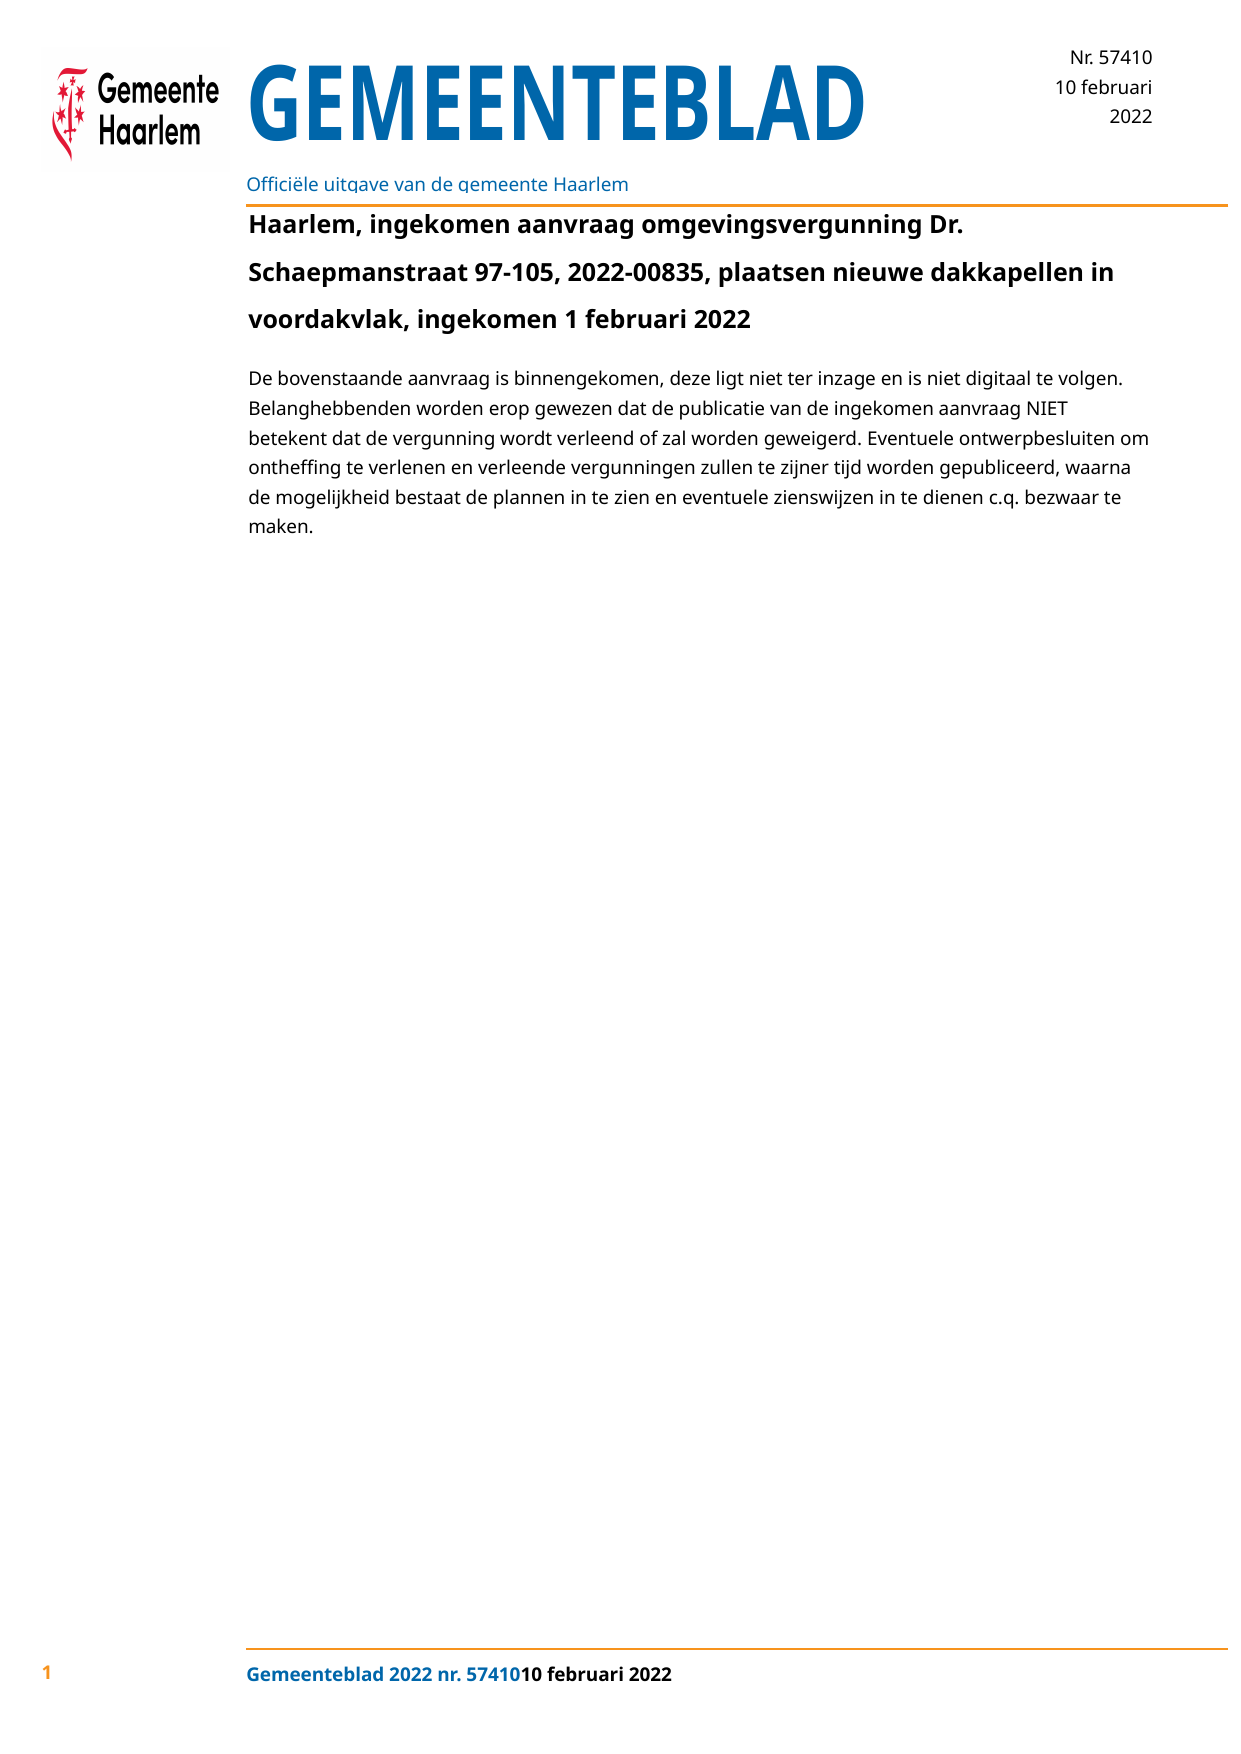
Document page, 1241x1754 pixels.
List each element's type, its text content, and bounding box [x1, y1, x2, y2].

text Haarlem, ingekomen aanvraag omgevingsvergunning Dr. Schaepmanstraat 97-105, 2022-00835, plaatsen nieuwe dakkapellen in voordakvlak, ingekomen 1 februari 2022 [248, 207, 1152, 336]
picture [41, 47, 231, 172]
text De bovenstaande aanvraag is binnengekomen, deze ligt niet ter inzage en is niet digitaal te volgen. Belanghebbenden worden erop gewezen dat de publicatie van de ingekomen aanvraag NIET betekent dat de vergunning wordt verleend of zal worden geweigerd. Eventuele ontwerpbesluiten om ontheffing te verlenen en verleende vergunningen zullen te zijner tijd worden gepubliceerd, waarna de mogelijkheid bestaat de plannen in te zien en eventuele zienswijzen in te dienen c.q. bezwaar te maken. [248, 366, 1152, 539]
